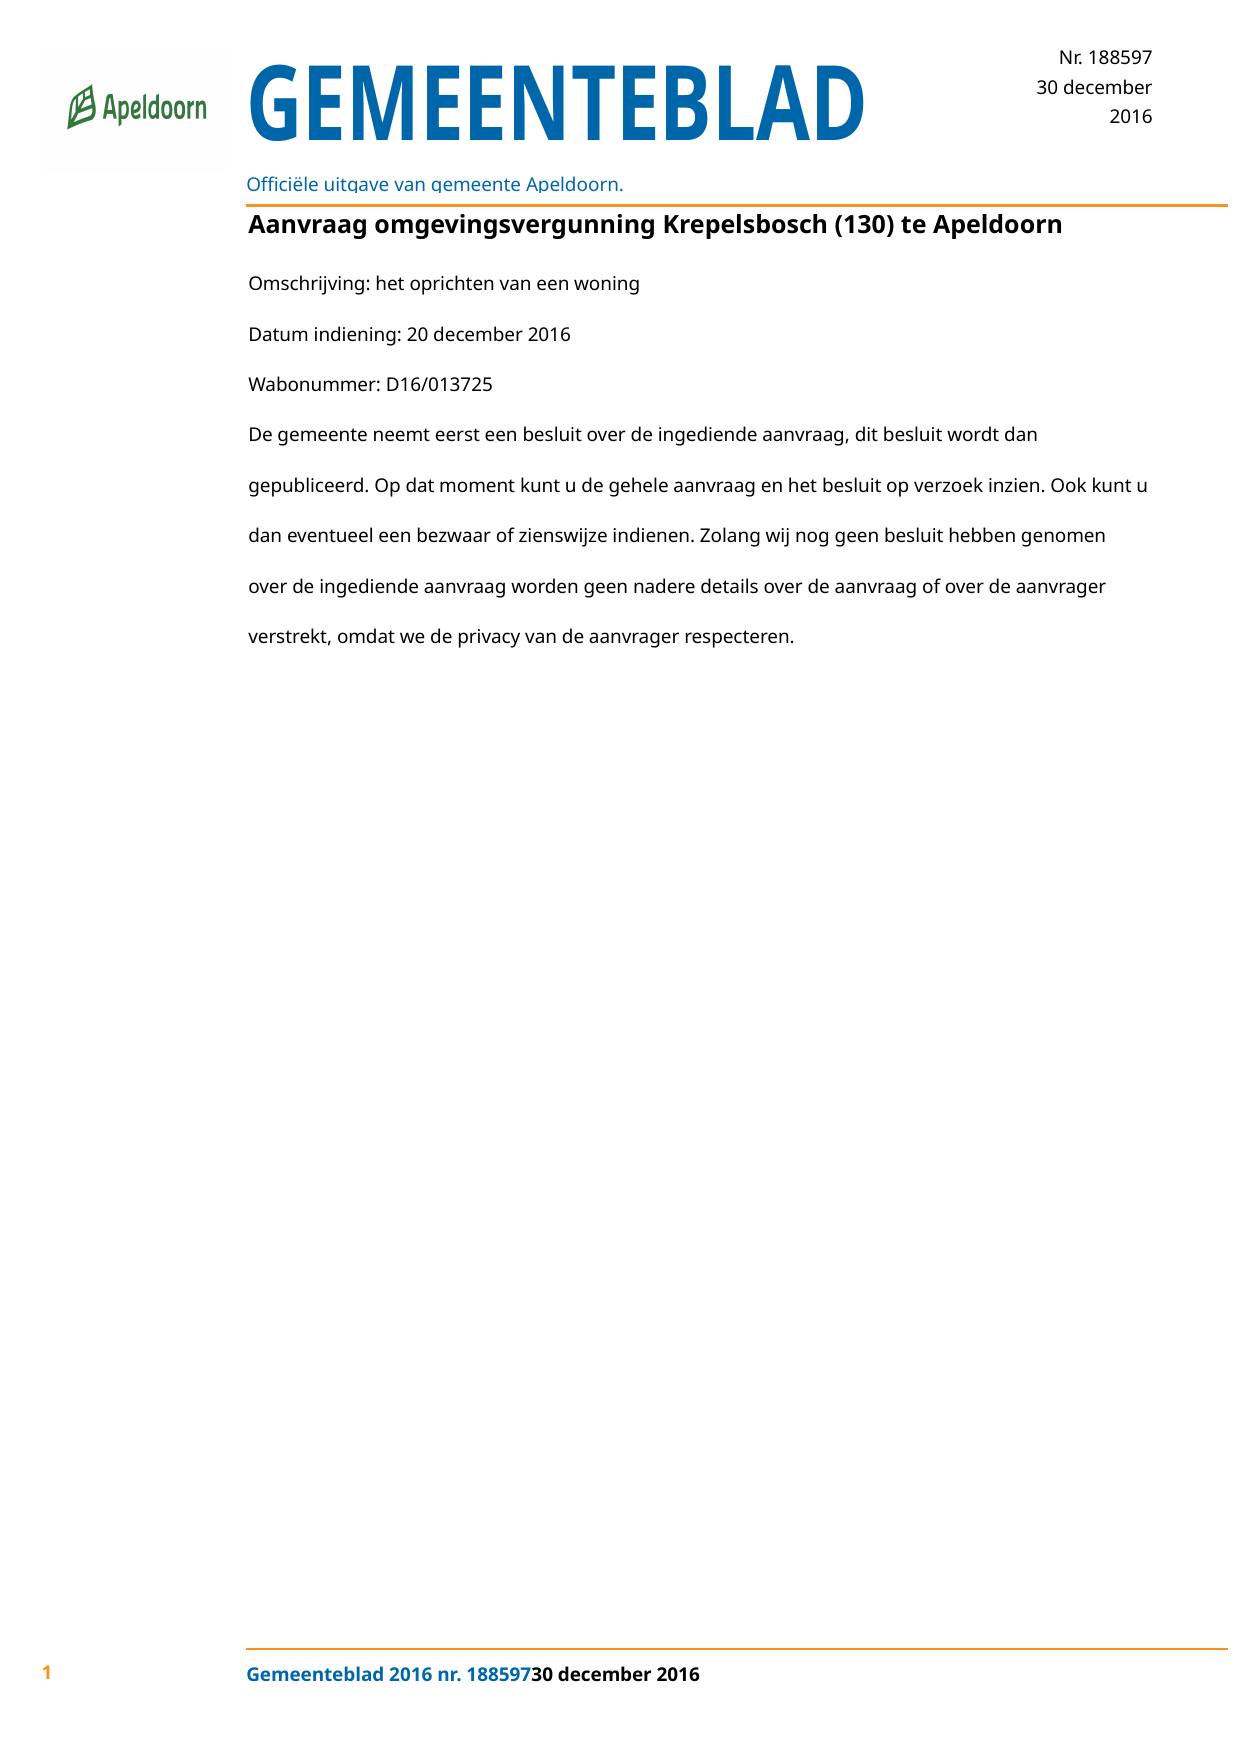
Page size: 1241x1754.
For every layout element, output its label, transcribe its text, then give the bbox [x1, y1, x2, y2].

text De gemeente neemt eerst een besluit over de ingediende aanvraag, dit besluit wordt dan [248, 422, 1152, 447]
picture [41, 47, 231, 172]
text dan eventueel een bezwaar of zienswijze indienen. Zolang wij nog geen besluit hebben genomen [248, 522, 1152, 548]
text Aanvraag omgevingsvergunning Krepelsbosch (130) te Apeldoorn [248, 207, 1152, 241]
text Datum indiening: 20 december 2016 [248, 321, 1152, 346]
text verstrekt, omdat we de privacy van de aanvrager respecteren. [248, 623, 1152, 649]
text over de ingediende aanvraag worden geen nadere details over de aanvraag of over de aanvrager [248, 573, 1152, 598]
text Omschrijving: het oprichten van een woning [248, 270, 1152, 296]
text Wabonummer: D16/013725 [248, 371, 1152, 397]
text gepubliceerd. Op dat moment kunt u de gehele aanvraag en het besluit op verzoek inzien. Ook kunt u [248, 472, 1152, 498]
